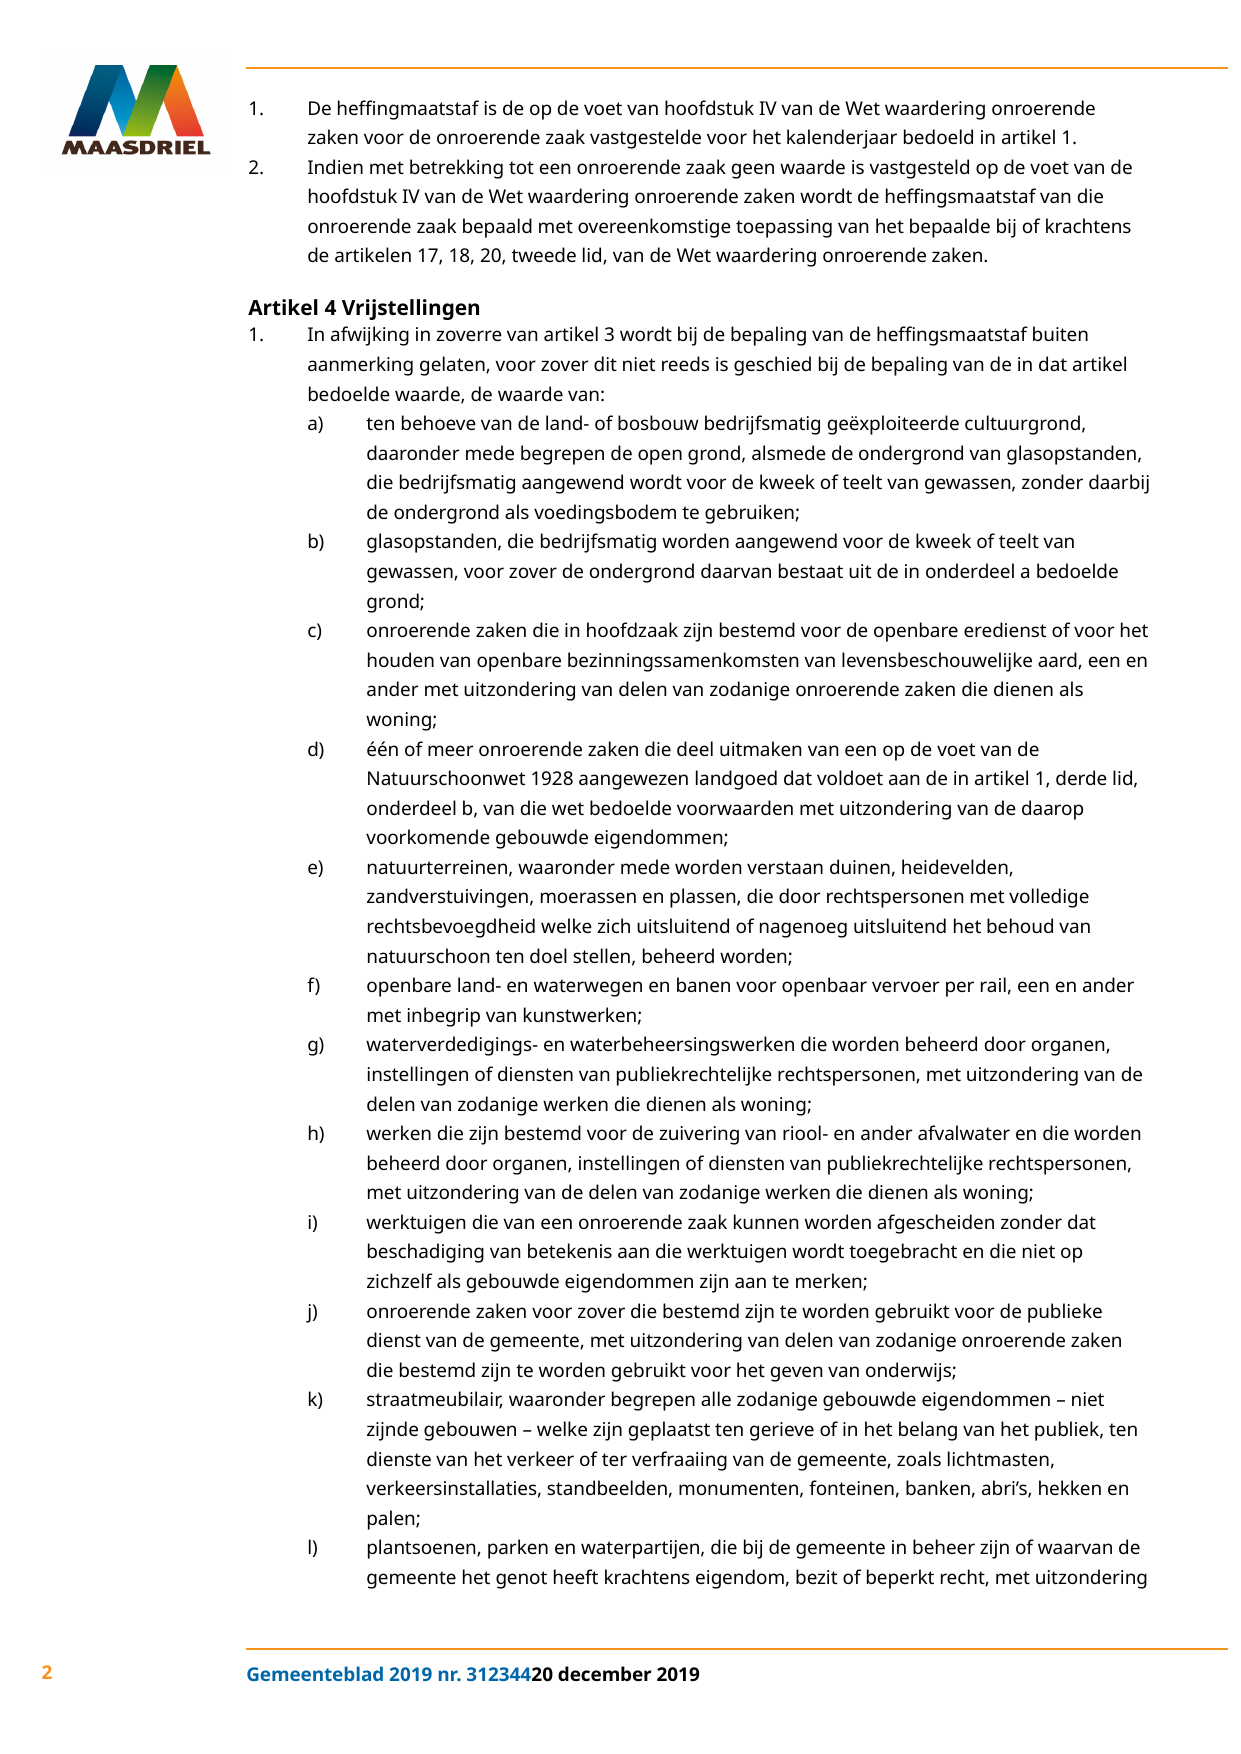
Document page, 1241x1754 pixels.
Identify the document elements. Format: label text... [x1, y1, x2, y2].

list straatmeubilair, waaronder begrepen alle zodanige gebouwde eigendommen – niet zijnde gebouwen – welke zijn geplaatst ten gerieve of in het belang van het publiek, ten dienste van het verkeer of ter verfraaiing van de gemeente, zoals lichtmasten, verkeersinstallaties, standbeelden, monumenten, fonteinen, banken, abri’s, hekken en palen; [307, 1387, 1152, 1531]
list plantsoenen, parken en waterpartijen, die bij de gemeente in beheer zijn of waarvan de gemeente het genot heeft krachtens eigendom, bezit of beperkt recht, met uitzondering [307, 1534, 1152, 1590]
list werken die zijn bestemd voor de zuivering van riool- en ander afvalwater en die worden beheerd door organen, instellingen of diensten van publiekrechtelijke rechtspersonen, met uitzondering van de delen van zodanige werken die dienen als woning; [307, 1120, 1152, 1205]
list ten behoeve van de land- of bosbouw bedrijfsmatig geëxploiteerde cultuurgrond, daaronder mede begrepen de open grond, alsmede de ondergrond van glasopstanden, die bedrijfsmatig aangewend wordt voor de kweek of teelt van gewassen, zonder daarbij de ondergrond als voedingsbodem te gebruiken; [307, 410, 1152, 525]
list waterverdedigings- en waterbeheersingswerken die worden beheerd door organen, instellingen of diensten van publiekrechtelijke rechtspersonen, met uitzondering van de delen van zodanige werken die dienen als woning; [307, 1032, 1152, 1116]
list één of meer onroerende zaken die deel uitmaken van een op de voet van de Natuurschoonwet 1928 aangewezen landgoed dat voldoet aan de in artikel 1, derde lid, onderdeel b, van die wet bedoelde voorwaarden met uitzondering van de daarop voorkomende gebouwde eigendommen; [307, 736, 1152, 850]
list openbare land- en waterwegen en banen voor openbaar vervoer per rail, een en ander met inbegrip van kunstwerken; [307, 972, 1152, 1028]
list De heffingmaatstaf is de op de voet van hoofdstuk IV van de Wet waardering onroerende zaken voor de onroerende zaak vastgestelde voor het kalenderjaar bedoeld in artikel 1. [248, 95, 1152, 150]
list onroerende zaken voor zover die bestemd zijn te worden gebruikt voor de publieke dienst van de gemeente, met uitzondering van delen van zodanige onroerende zaken die bestemd zijn te worden gebruikt voor het geven van onderwijs; [307, 1298, 1152, 1383]
picture [41, 47, 231, 172]
list onroerende zaken die in hoofdzaak zijn bestemd voor de openbare eredienst of voor het houden van openbare bezinningssamenkomsten van levensbeschouwelijke aard, een en ander met uitzondering van delen van zodanige onroerende zaken die dienen als woning; [307, 617, 1152, 732]
list Indien met betrekking tot een onroerende zaak geen waarde is vastgesteld op de voet van de hoofdstuk IV van de Wet waardering onroerende zaken wordt de heffingsmaatstaf van die onroerende zaak bepaald met overeenkomstige toepassing van het bepaalde bij of krachtens de artikelen 17, 18, 20, tweede lid, van de Wet waardering onroerende zaken. [248, 154, 1152, 268]
text Artikel 4 Vrijstellingen [248, 293, 1152, 322]
list glasopstanden, die bedrijfsmatig worden aangewend voor de kweek of teelt van gewassen, voor zover de ondergrond daarvan bestaat uit de in onderdeel a bedoelde grond; [307, 529, 1152, 613]
list werktuigen die van een onroerende zaak kunnen worden afgescheiden zonder dat beschadiging van betekenis aan die werktuigen wordt toegebracht en die niet op zichzelf als gebouwde eigendommen zijn aan te merken; [307, 1209, 1152, 1294]
list natuurterreinen, waaronder mede worden verstaan duinen, heidevelden, zandverstuivingen, moerassen en plassen, die door rechtspersonen met volledige rechtsbevoegdheid welke zich uitsluitend of nagenoeg uitsluitend het behoud van natuurschoon ten doel stellen, beheerd worden; [307, 854, 1152, 968]
list In afwijking in zoverre van artikel 3 wordt bij de bepaling van de heffingsmaatstaf buiten aanmerking gelaten, voor zover dit niet reeds is geschied bij de bepaling van de in dat artikel bedoelde waarde, de waarde van: [248, 322, 1152, 406]
